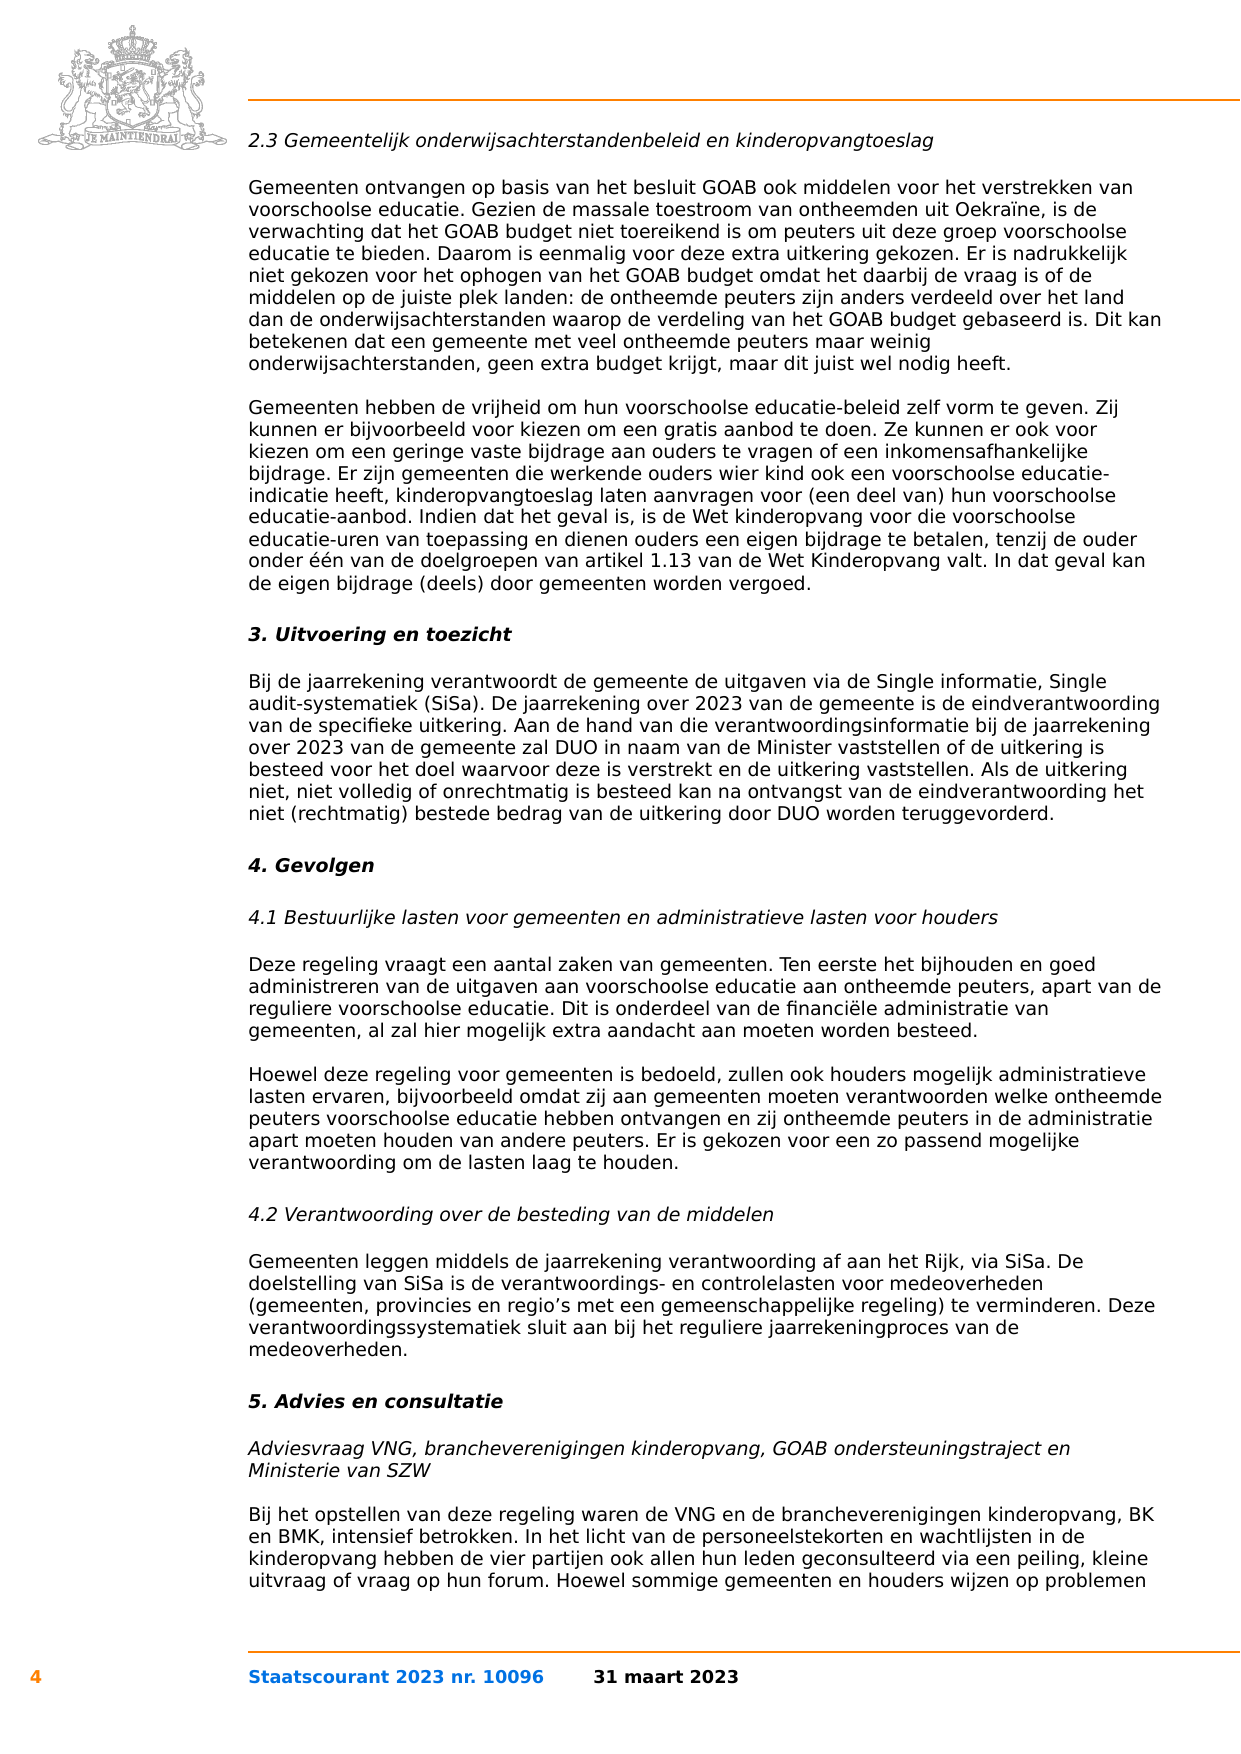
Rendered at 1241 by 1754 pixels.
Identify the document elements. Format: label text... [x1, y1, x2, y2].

text Bij het opstellen van deze regeling waren de VNG en de brancheverenigingen kinderopvang, BK en BMK, intensief betrokken. In het licht van de personeelstekorten en wachtlijsten in de kinderopvang hebben de vier partijen ook allen hun leden geconsulteerd via een peiling, kleine uitvraag of vraag op hun forum. Hoewel sommige gemeenten en houders wijzen op problemen [248, 1503, 1163, 1591]
text Hoewel deze regeling voor gemeenten is bedoeld, zullen ook houders mogelijk administratieve lasten ervaren, bijvoorbeeld omdat zij aan gemeenten moeten verantwoorden welke ontheemde peuters voorschoolse educatie hebben ontvangen en zij ontheemde peuters in de administratie apart moeten houden van andere peuters. Er is gekozen voor een zo passend mogelijke verantwoording om de lasten laag te houden. [248, 1064, 1163, 1174]
subtitle 2.3 Gemeentelijk onderwijsachterstandenbeleid en kinderopvangtoeslag [248, 130, 1163, 152]
text Adviesvraag VNG, brancheverenigingen kinderopvang, GOAB ondersteuningstraject en Ministerie van SZW [248, 1438, 1163, 1482]
text Gemeenten ontvangen op basis van het besluit GOAB ook middelen voor het verstrekken van voorschoolse educatie. Gezien de massale toestroom van ontheemden uit Oekraïne, is de verwachting dat het GOAB budget niet toereikend is om peuters uit deze groep voorschoolse educatie te bieden. Daarom is eenmalig voor deze extra uitkering gekozen. Er is nadrukkelijk niet gekozen voor het ophogen van het GOAB budget omdat het daarbij de vraag is of de middelen op de juiste plek landen: de ontheemde peuters zijn anders verdeeld over het land dan de onderwijsachterstanden waarop de verdeling van het GOAB budget gebaseerd is. Dit kan betekenen dat een gemeente met veel ontheemde peuters maar weinig onderwijsachterstanden, geen extra budget krijgt, maar dit juist wel nodig heeft. [248, 177, 1163, 375]
subtitle 5. Advies en consultatie [248, 1391, 1163, 1413]
picture [38, 25, 227, 150]
subtitle 3. Uitvoering en toezicht [248, 624, 1163, 646]
subtitle 4. Gevolgen [248, 855, 1163, 877]
text Gemeenten hebben de vrijheid om hun voorschoolse educatie-beleid zelf vorm te geven. Zij kunnen er bijvoorbeeld voor kiezen om een gratis aanbod te doen. Ze kunnen er ook voor kiezen om een geringe vaste bijdrage aan ouders te vragen of een inkomensafhankelijke bijdrage. Er zijn gemeenten die werkende ouders wier kind ook een voorschoolse educatie-indicatie heeft, kinderopvangtoeslag laten aanvragen voor (een deel van) hun voorschoolse educatie-aanbod. Indien dat het geval is, is de Wet kinderopvang voor die voorschoolse educatie-uren van toepassing en dienen ouders een eigen bijdrage te betalen, tenzij de ouder onder één van de doelgroepen van artikel 1.13 van de Wet Kinderopvang valt. In dat geval kan de eigen bijdrage (deels) door gemeenten worden vergoed. [248, 397, 1163, 594]
subtitle 4.2 Verantwoording over de besteding van de middelen [248, 1204, 1163, 1226]
text Deze regeling vraagt een aantal zaken van gemeenten. Ten eerste het bijhouden en goed administreren van de uitgaven aan voorschoolse educatie aan ontheemde peuters, apart van de reguliere voorschoolse educatie. Dit is onderdeel van de financiële administratie van gemeenten, al zal hier mogelijk extra aandacht aan moeten worden besteed. [248, 954, 1163, 1042]
text Bij de jaarrekening verantwoordt de gemeente de uitgaven via de Single informatie, Single audit-systematiek (SiSa). De jaarrekening over 2023 van de gemeente is de eindverantwoording van de specifieke uitkering. Aan de hand van die verantwoordingsinformatie bij de jaarrekening over 2023 van de gemeente zal DUO in naam van de Minister vaststellen of de uitkering is besteed voor het doel waarvoor deze is verstrekt en de uitkering vaststellen. Als de uitkering niet, niet volledig of onrechtmatig is besteed kan na ontvangst van de eindverantwoording het niet (rechtmatig) bestede bedrag van de uitkering door DUO worden teruggevorderd. [248, 671, 1163, 825]
text Gemeenten leggen middels de jaarrekening verantwoording af aan het Rijk, via SiSa. De doelstelling van SiSa is de verantwoordings- en controlelasten voor medeoverheden (gemeenten, provincies en regio’s met een gemeenschappelijke regeling) te verminderen. Deze verantwoordingssystematiek sluit aan bij het reguliere jaarrekeningproces van de medeoverheden. [248, 1251, 1163, 1361]
subtitle 4.1 Bestuurlijke lasten voor gemeenten en administratieve lasten voor houders [248, 907, 1163, 929]
